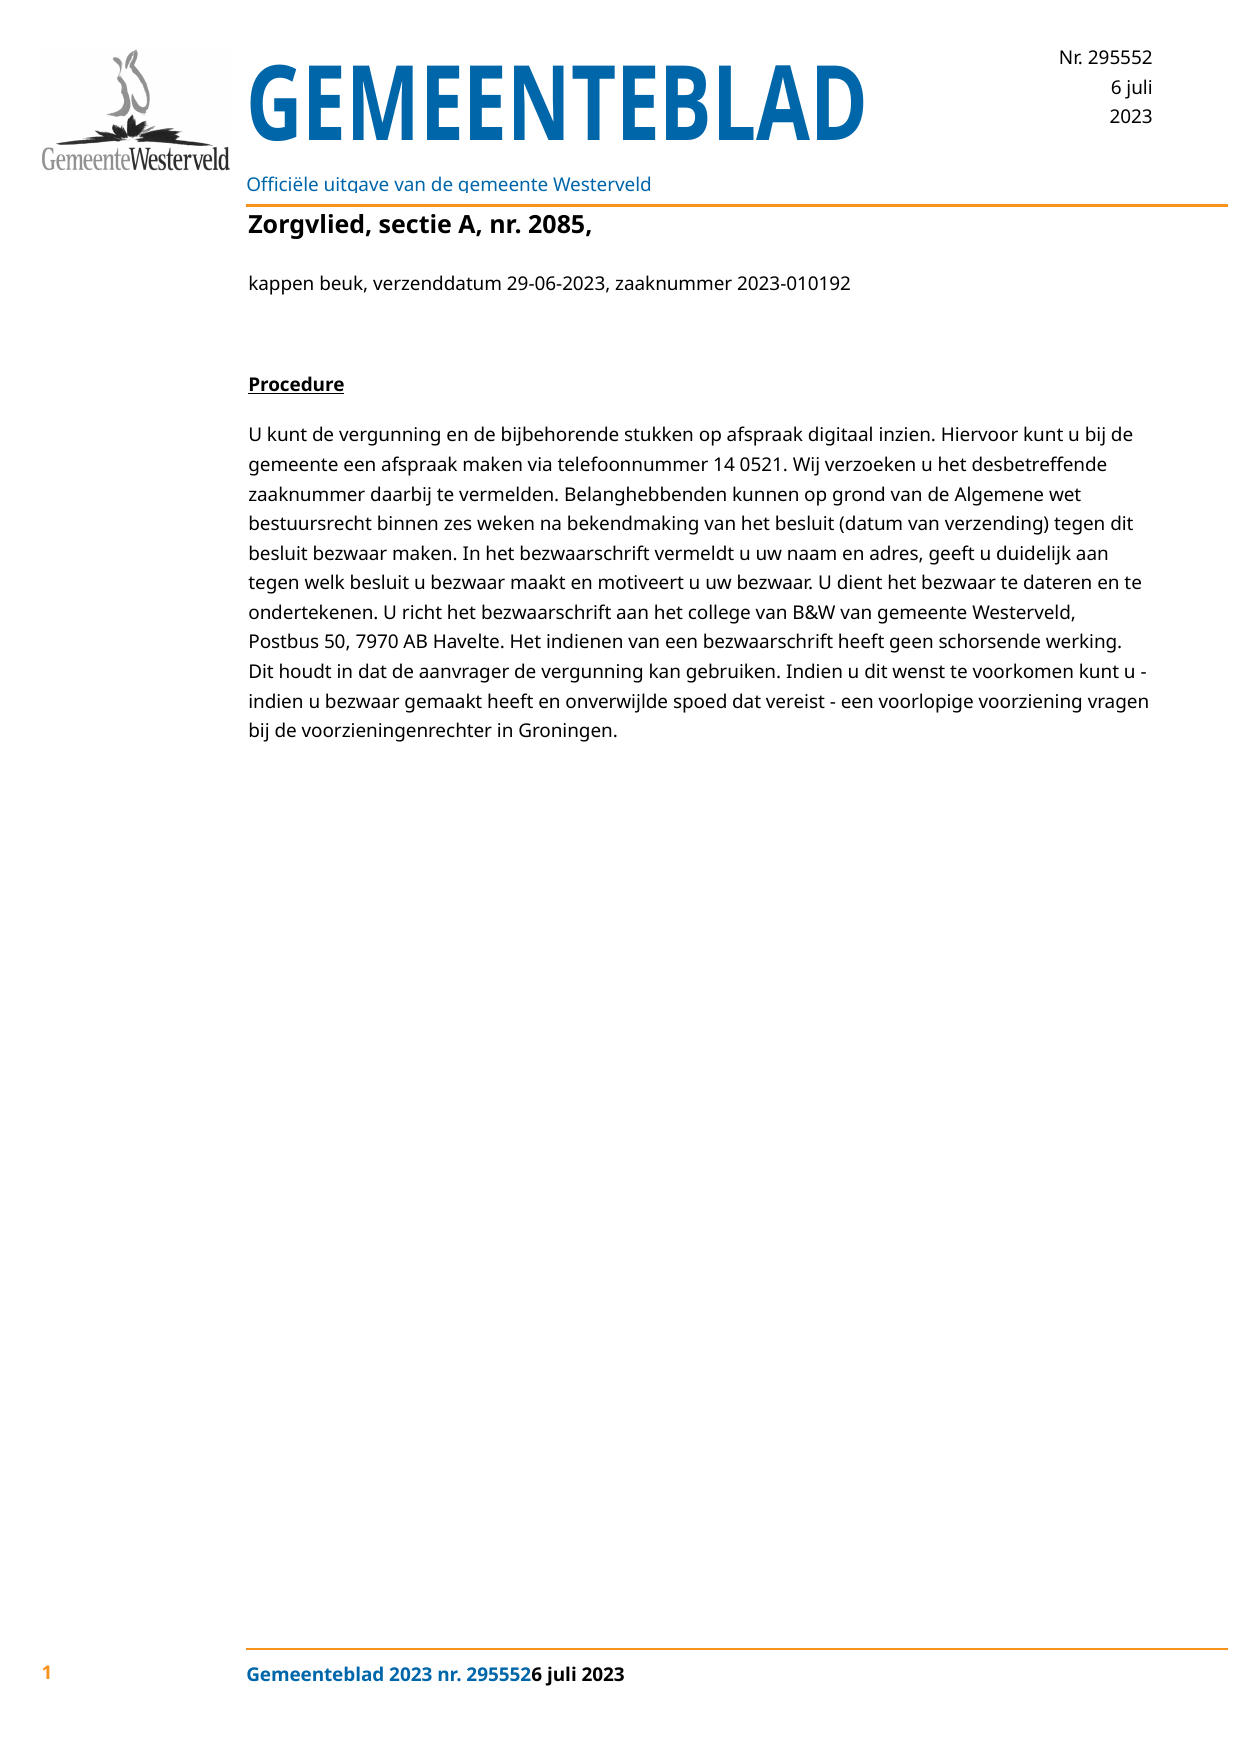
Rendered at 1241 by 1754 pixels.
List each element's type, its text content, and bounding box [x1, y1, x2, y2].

text U kunt de vergunning en de bijbehorende stukken op afspraak digitaal inzien. Hiervoor kunt u bij de gemeente een afspraak maken via telefoonnummer 14 0521. Wij verzoeken u het desbetreffende zaaknummer daarbij te vermelden. Belanghebbenden kunnen op grond van de Algemene wet bestuursrecht binnen zes weken na bekendmaking van het besluit (datum van verzending) tegen dit besluit bezwaar maken. In het bezwaarschrift vermeldt u uw naam en adres, geeft u duidelijk aan tegen welk besluit u bezwaar maakt en motiveert u uw bezwaar. U dient het bezwaar te dateren en te ondertekenen. U richt het bezwaarschrift aan het college van B&W van gemeente Westerveld, Postbus 50, 7970 AB Havelte. Het indienen van een bezwaarschrift heeft geen schorsende werking. Dit houdt in dat de aanvrager de vergunning kan gebruiken. Indien u dit wenst te voorkomen kunt u - indien u bezwaar gemaakt heeft en onverwijlde spoed dat vereist - een voorlopige voorziening vragen bij de voorzieningenrechter in Groningen. [248, 422, 1152, 743]
text Procedure [248, 371, 1152, 397]
text Zorgvlied, sectie A, nr. 2085, [248, 207, 1152, 241]
picture [41, 47, 231, 172]
text kappen beuk, verzenddatum 29-06-2023, zaaknummer 2023-010192 [248, 270, 1152, 296]
